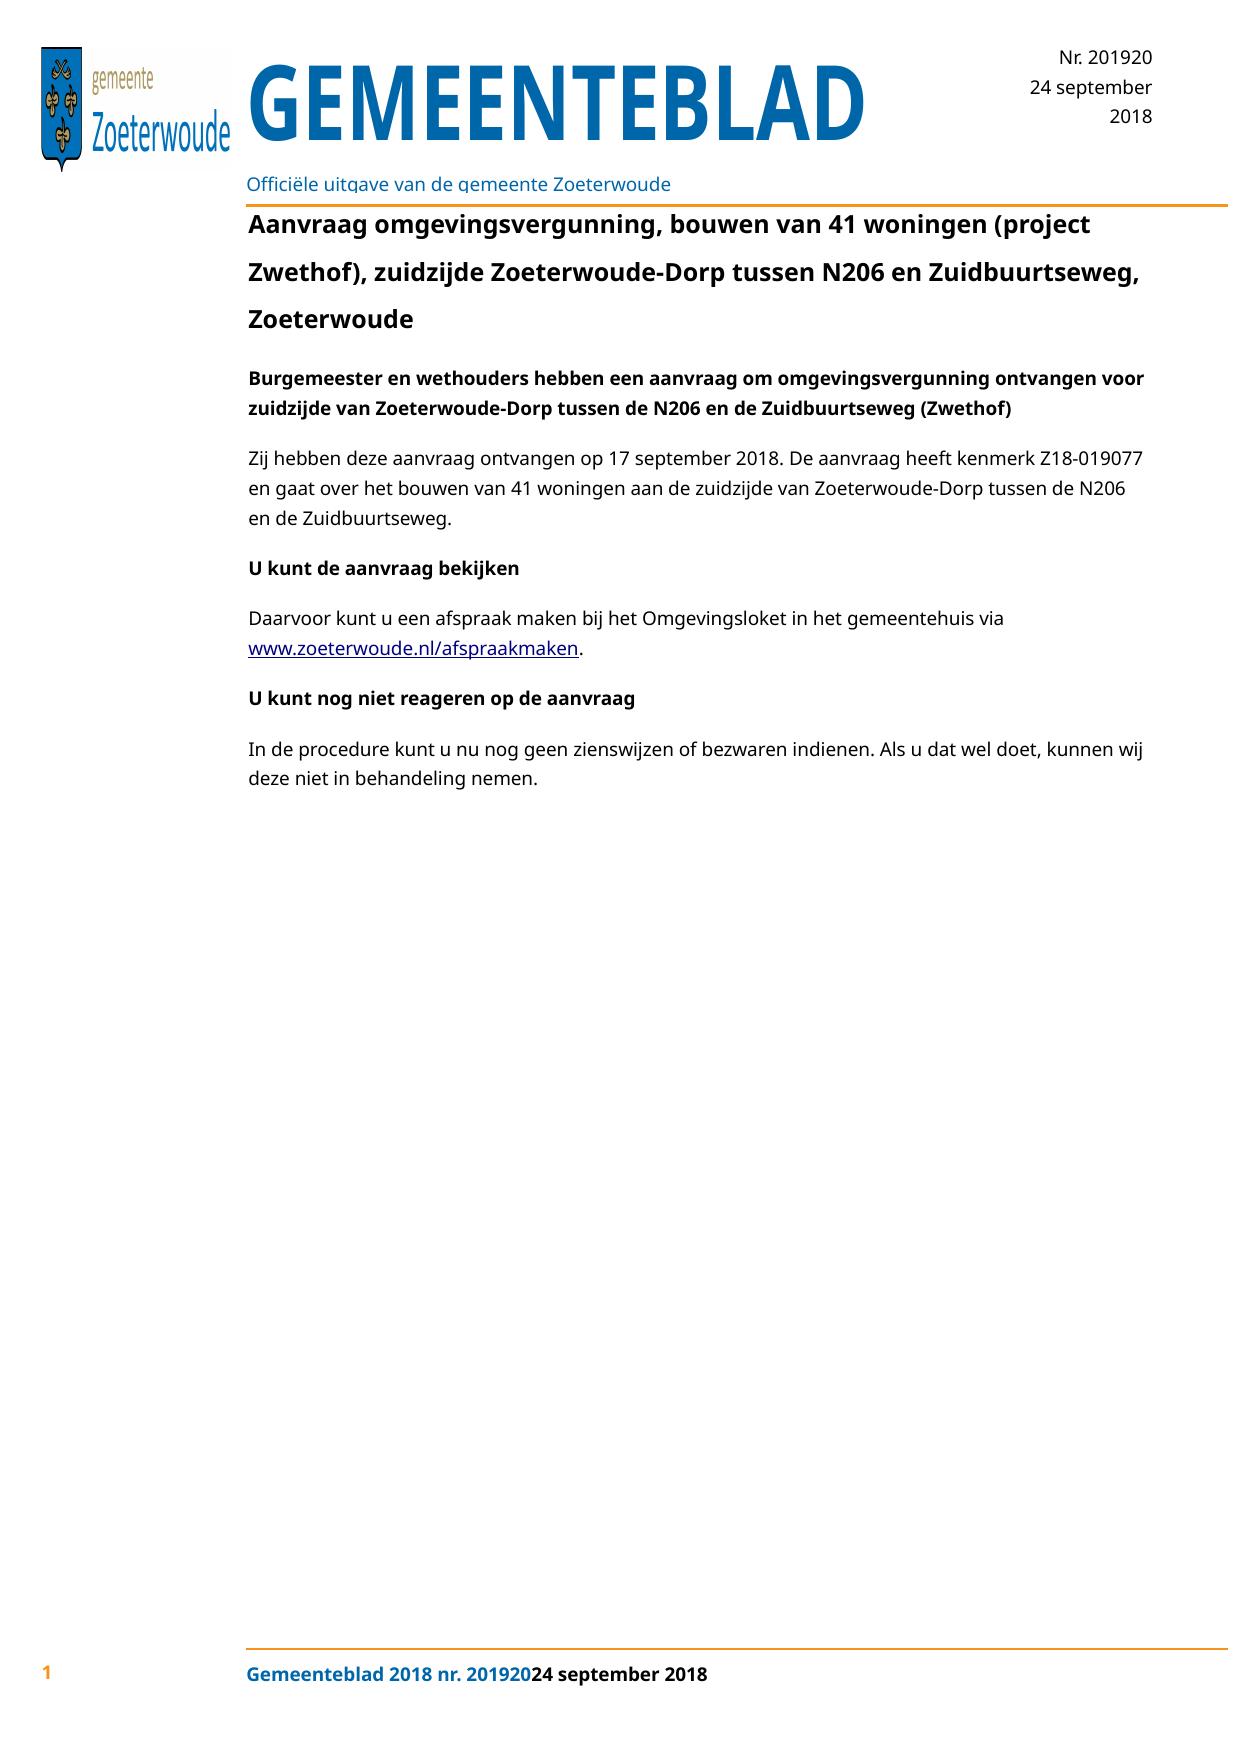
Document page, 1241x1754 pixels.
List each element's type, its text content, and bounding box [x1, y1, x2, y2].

text U kunt de aanvraag bekijken [248, 555, 1152, 581]
text Zij hebben deze aanvraag ontvangen op 17 september 2018. De aanvraag heeft kenmerk Z18-019077 en gaat over het bouwen van 41 woningen aan de zuidzijde van Zoeterwoude-Dorp tussen de N206 en de Zuidbuurtseweg. [248, 446, 1152, 530]
text Aanvraag omgevingsvergunning, bouwen van 41 woningen (project Zwethof), zuidzijde Zoeterwoude-Dorp tussen N206 en Zuidbuurtseweg, Zoeterwoude [248, 207, 1152, 336]
text Daarvoor kunt u een afspraak maken bij het Omgevingsloket in het gemeentehuis via www.zoeterwoude.nl/afspraakmaken. [248, 606, 1152, 661]
text In de procedure kunt u nu nog geen zienswijzen of bezwaren indienen. Als u dat wel doet, kunnen wij deze niet in behandeling nemen. [248, 736, 1152, 791]
text Burgemeester en wethouders hebben een aanvraag om omgevingsvergunning ontvangen voor zuidzijde van Zoeterwoude-Dorp tussen de N206 en de Zuidbuurtseweg (Zwethof) [248, 366, 1152, 421]
text U kunt nog niet reageren op de aanvraag [248, 686, 1152, 711]
picture [41, 47, 231, 172]
